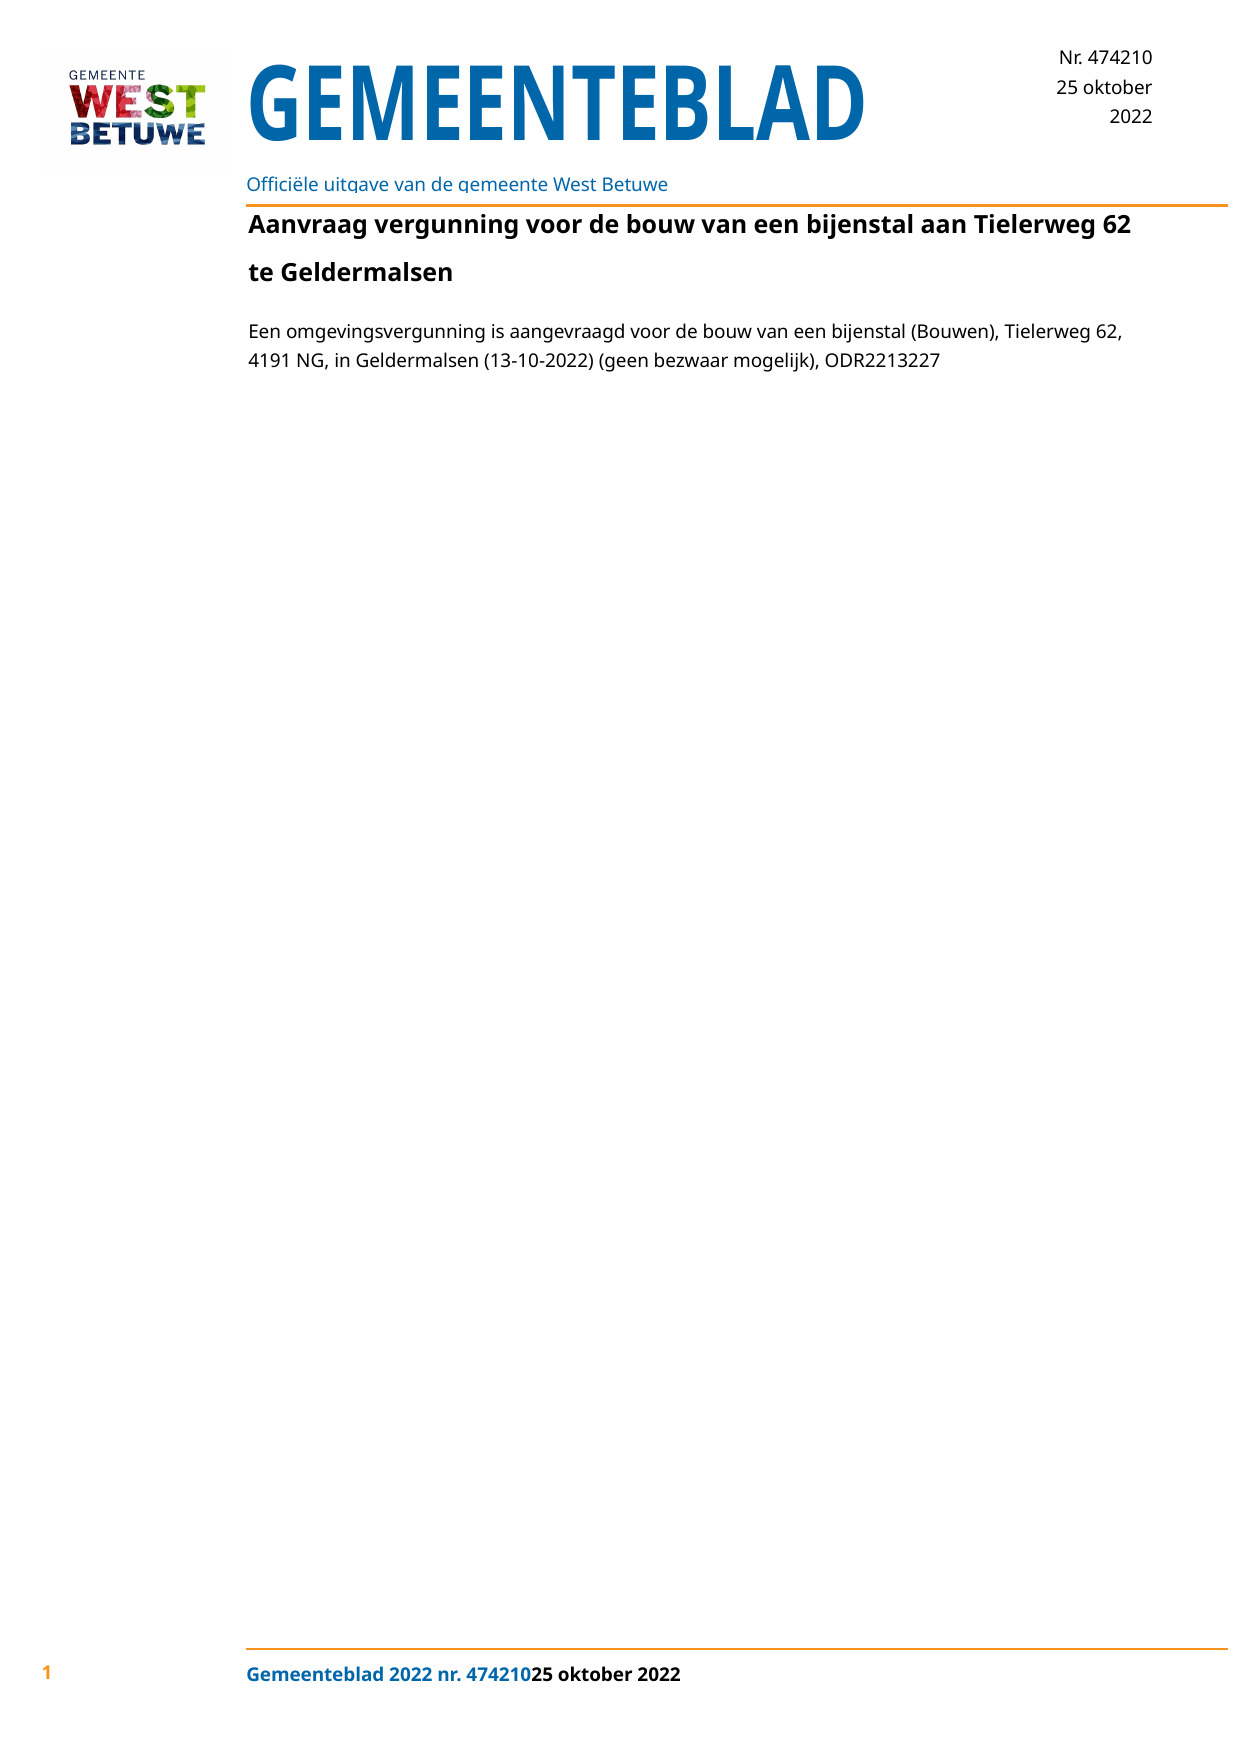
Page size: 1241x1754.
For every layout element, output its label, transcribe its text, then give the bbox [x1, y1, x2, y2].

picture [41, 47, 231, 172]
text Een omgevingsvergunning is aangevraagd voor de bouw van een bijenstal (Bouwen), Tielerweg 62, 4191 NG, in Geldermalsen (13-10-2022) (geen bezwaar mogelijk), ODR2213227 [248, 318, 1152, 373]
text Aanvraag vergunning voor de bouw van een bijenstal aan Tielerweg 62 te Geldermalsen [248, 207, 1152, 288]
